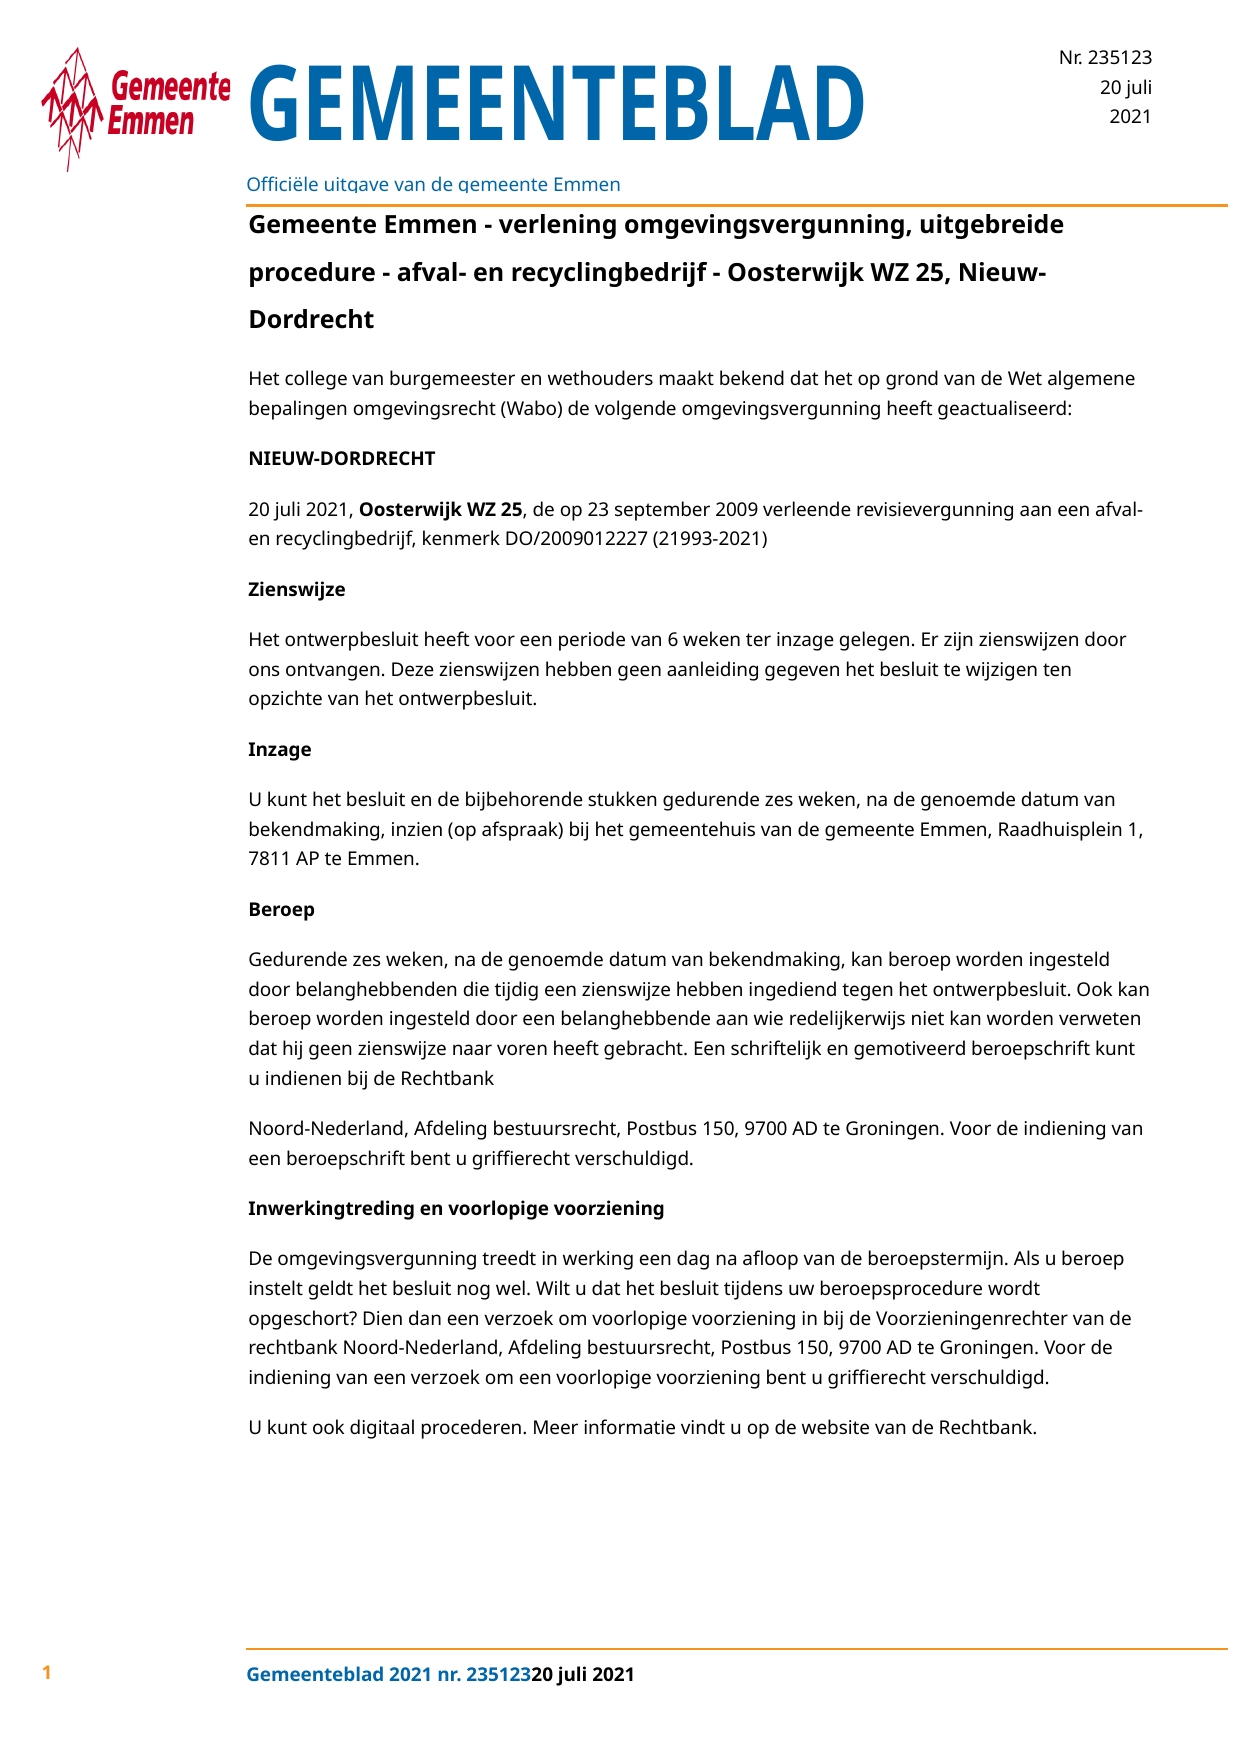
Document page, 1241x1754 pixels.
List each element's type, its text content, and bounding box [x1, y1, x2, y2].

text Noord-Nederland, Afdeling bestuursrecht, Postbus 150, 9700 AD te Groningen. Voor de indiening van een beroepschrift bent u griffierecht verschuldigd. [248, 1115, 1152, 1170]
text Het college van burgemeester en wethouders maakt bekend dat het op grond van de Wet algemene bepalingen omgevingsrecht (Wabo) de volgende omgevingsvergunning heeft geactualiseerd: [248, 366, 1152, 421]
text Inzage [248, 736, 1152, 762]
text 20 juli 2021, Oosterwijk WZ 25, de op 23 september 2009 verleende revisievergunning aan een afval- en recyclingbedrijf, kenmerk DO/2009012227 (21993-2021) [248, 496, 1152, 551]
text Gemeente Emmen - verlening omgevingsvergunning, uitgebreide procedure - afval- en recyclingbedrijf - Oosterwijk WZ 25, Nieuw-Dordrecht [248, 207, 1152, 336]
picture [41, 47, 231, 172]
text De omgevingsvergunning treedt in werking een dag na afloop van de beroepstermijn. Als u beroep instelt geldt het besluit nog wel. Wilt u dat het besluit tijdens uw beroepsprocedure wordt opgeschort? Dien dan een verzoek om voorlopige voorziening in bij de Voorzieningenrechter van de rechtbank Noord-Nederland, Afdeling bestuursrecht, Postbus 150, 9700 AD te Groningen. Voor de indiening van een verzoek om een voorlopige voorziening bent u griffierecht verschuldigd. [248, 1246, 1152, 1389]
text Beroep [248, 896, 1152, 922]
text Gedurende zes weken, na de genoemde datum van bekendmaking, kan beroep worden ingesteld door belanghebbenden die tijdig een zienswijze hebben ingediend tegen het ontwerpbesluit. Ook kan beroep worden ingesteld door een belanghebbende aan wie redelijkerwijs niet kan worden verweten dat hij geen zienswijze naar voren heeft gebracht. Een schriftelijk en gemotiveerd beroepschrift kunt u indienen bij de Rechtbank [248, 946, 1152, 1090]
text U kunt het besluit en de bijbehorende stukken gedurende zes weken, na de genoemde datum van bekendmaking, inzien (op afspraak) bij het gemeentehuis van de gemeente Emmen, Raadhuisplein 1, 7811 AP te Emmen. [248, 786, 1152, 871]
text U kunt ook digitaal procederen. Meer informatie vindt u op de website van de Rechtbank. [248, 1414, 1152, 1440]
text NIEUW-DORDRECHT [248, 446, 1152, 471]
text Zienswijze [248, 576, 1152, 602]
text Inwerkingtreding en voorlopige voorziening [248, 1195, 1152, 1221]
text Het ontwerpbesluit heeft voor een periode van 6 weken ter inzage gelegen. Er zijn zienswijzen door ons ontvangen. Deze zienswijzen hebben geen aanleiding gegeven het besluit te wijzigen ten opzichte van het ontwerpbesluit. [248, 626, 1152, 711]
